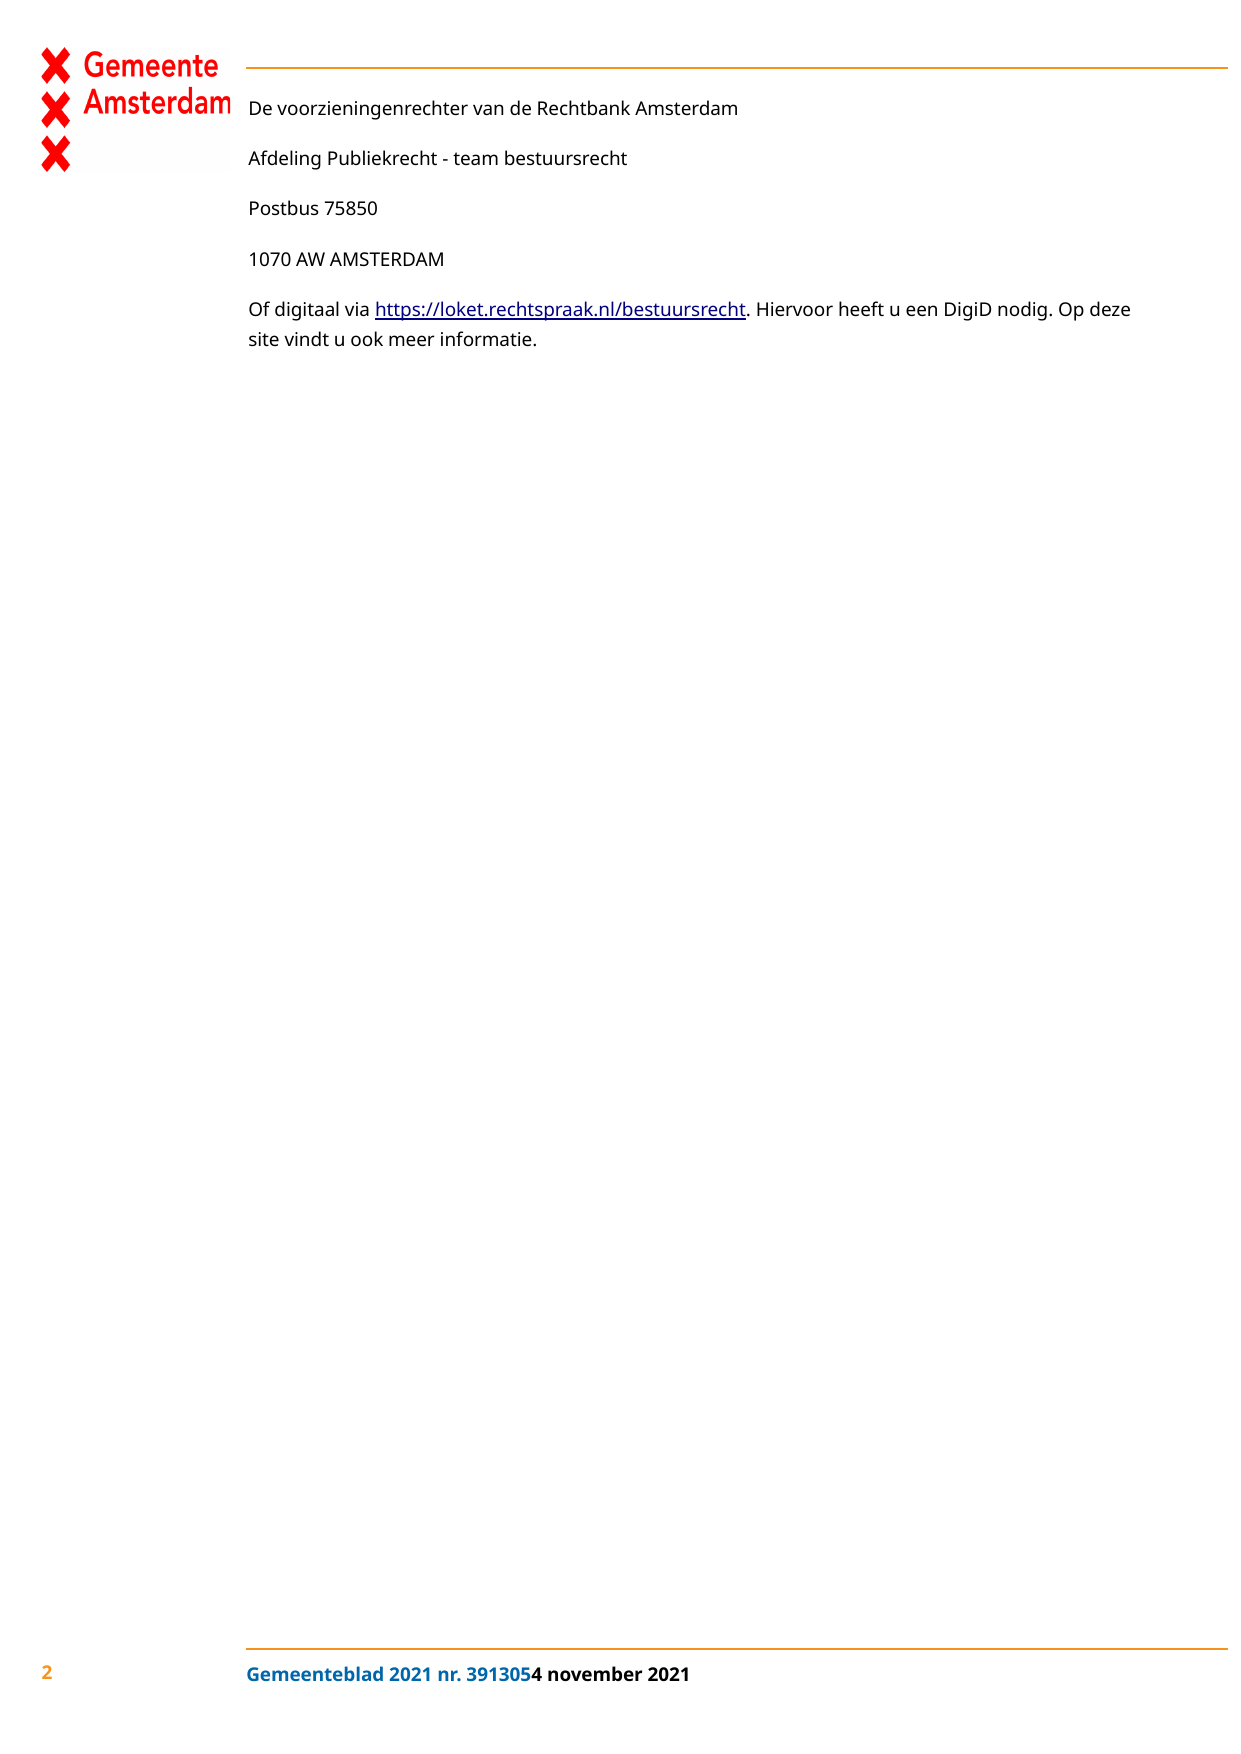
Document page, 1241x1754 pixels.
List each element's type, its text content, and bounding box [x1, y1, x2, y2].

text Postbus 75850 [248, 196, 1152, 221]
text Afdeling Publiekrecht - team bestuursrecht [248, 145, 1152, 171]
picture [41, 47, 231, 172]
text Of digitaal via https://loket.rechtspraak.nl/bestuursrecht. Hiervoor heeft u een DigiD nodig. Op deze site vindt u ook meer informatie. [248, 296, 1152, 352]
text 1070 AW AMSTERDAM [248, 246, 1152, 272]
text De voorzieningenrechter van de Rechtbank Amsterdam [248, 95, 1152, 121]
